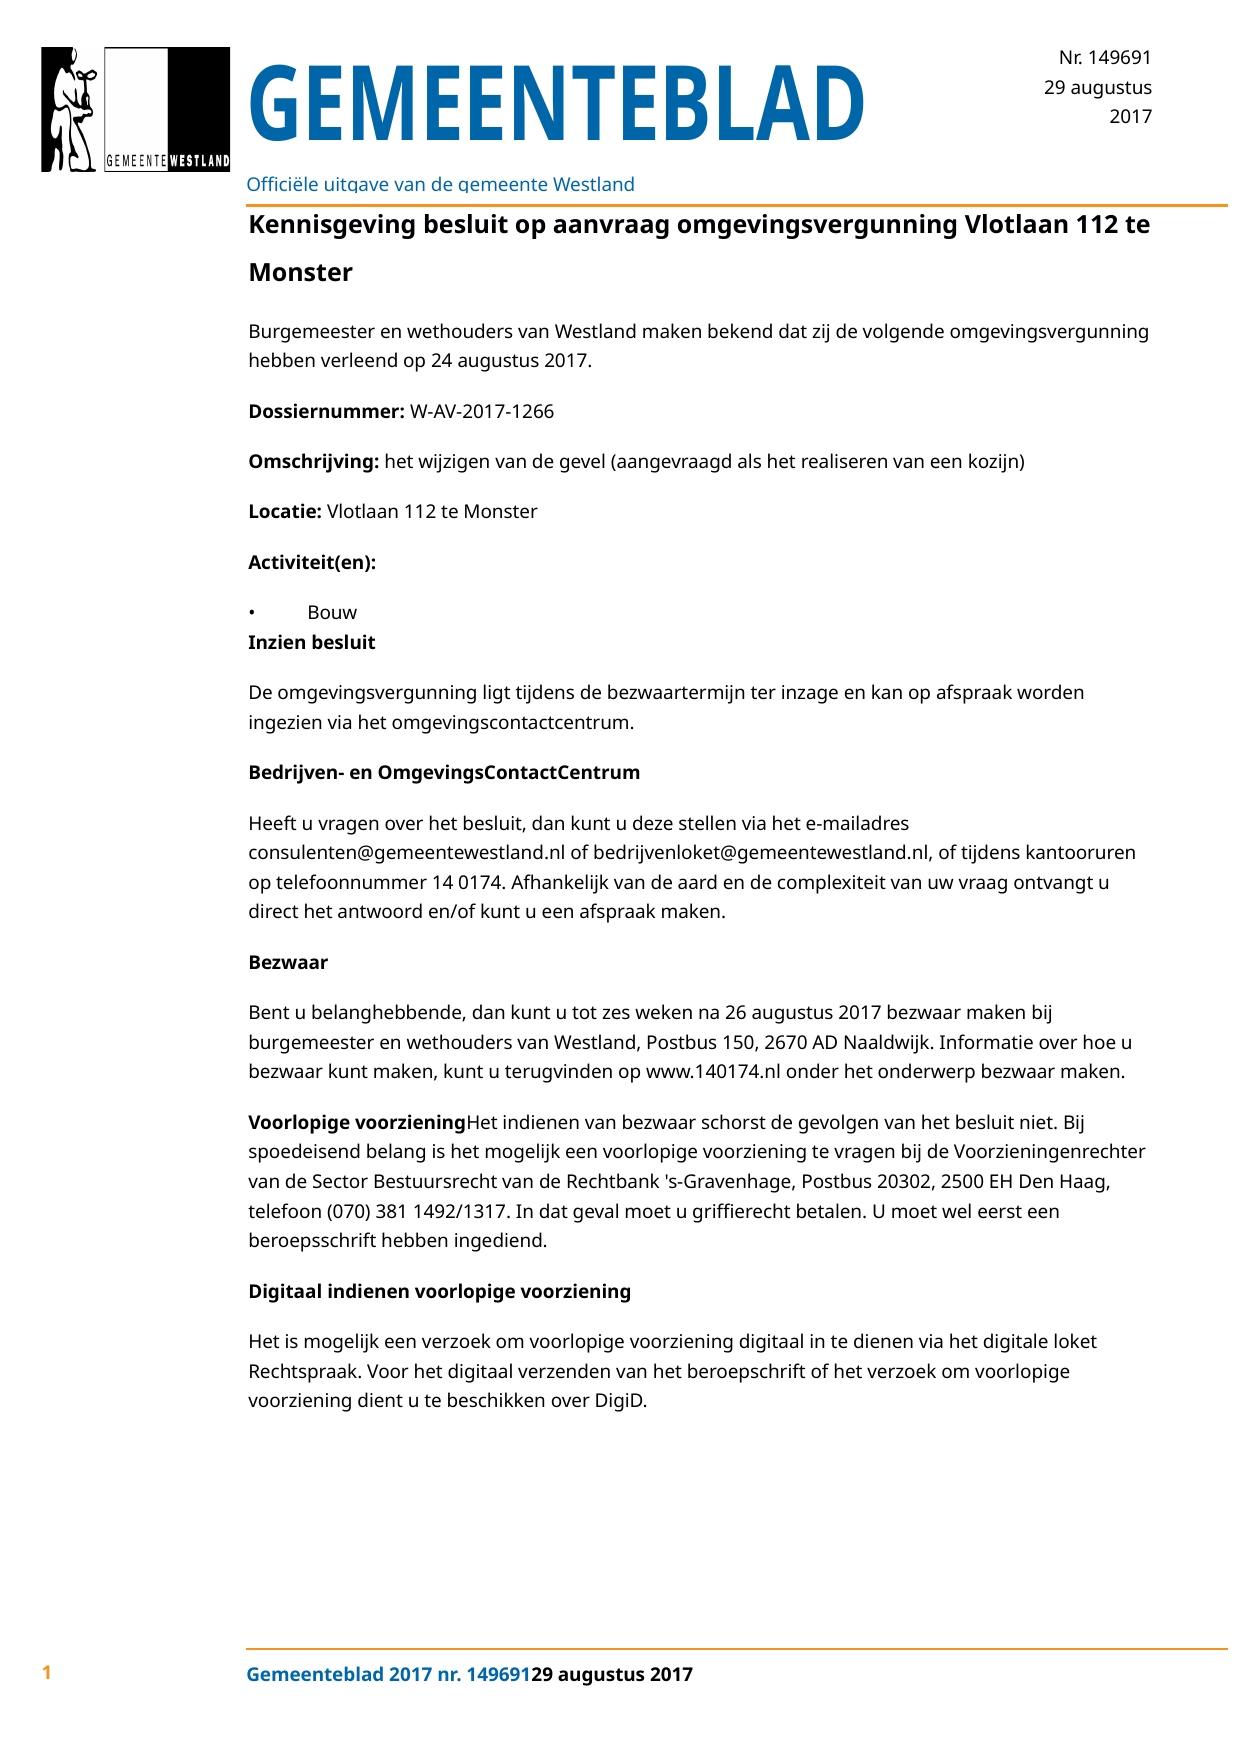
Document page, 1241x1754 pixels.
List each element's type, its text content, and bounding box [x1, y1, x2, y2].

picture [41, 47, 231, 172]
text Voorlopige voorzieningHet indienen van bezwaar schorst de gevolgen van het besluit niet. Bij spoedeisend belang is het mogelijk een voorlopige voorziening te vragen bij de Voorzieningenrechter van de Sector Bestuursrecht van de Rechtbank 's-Gravenhage, Postbus 20302, 2500 EH Den Haag, telefoon (070) 381 1492/1317. In dat geval moet u griffierecht betalen. U moet wel eerst een beroepsschrift hebben ingediend. [248, 1109, 1152, 1253]
text Het is mogelijk een verzoek om voorlopige voorziening digitaal in te dienen via het digitale loket Rechtspraak. Voor het digitaal verzenden van het beroepschrift of het verzoek om voorlopige voorziening dient u te beschikken over DigiD. [248, 1328, 1152, 1413]
text Kennisgeving besluit op aanvraag omgevingsvergunning Vlotlaan 112 te Monster [248, 207, 1152, 288]
text Bezwaar [248, 949, 1152, 975]
text De omgevingsvergunning ligt tijdens de bezwaartermijn ter inzage en kan op afspraak worden ingezien via het omgevingscontactcentrum. [248, 679, 1152, 735]
text Omschrijving: het wijzigen van de gevel (aangevraagd als het realiseren van een kozijn) [248, 448, 1152, 474]
text Bent u belanghebbende, dan kunt u tot zes weken na 26 augustus 2017 bezwaar maken bij burgemeester en wethouders van Westland, Postbus 150, 2670 AD Naaldwijk. Informatie over hoe u bezwaar kunt maken, kunt u terugvinden op www.140174.nl onder het onderwerp bezwaar maken. [248, 999, 1152, 1084]
text Bedrijven- en OmgevingsContactCentrum [248, 759, 1152, 785]
text Digitaal indienen voorlopige voorziening [248, 1278, 1152, 1304]
text Locatie: Vlotlaan 112 te Monster [248, 499, 1152, 524]
text Heeft u vragen over het besluit, dan kunt u deze stellen via het e-mailadres consulenten@gemeentewestland.nl of bedrijvenloket@gemeentewestland.nl, of tijdens kantooruren op telefoonnummer 14 0174. Afhankelijk van de aard en de complexiteit van uw vraag ontvangt u direct het antwoord en/of kunt u een afspraak maken. [248, 810, 1152, 924]
list Bouw [248, 599, 1152, 625]
text Dossiernummer: W-AV-2017-1266 [248, 398, 1152, 424]
text Burgemeester en wethouders van Westland maken bekend dat zij de volgende omgevingsvergunning hebben verleend op 24 augustus 2017. [248, 318, 1152, 373]
text Inzien besluit [248, 629, 1152, 655]
text Activiteit(en): [248, 549, 1152, 575]
